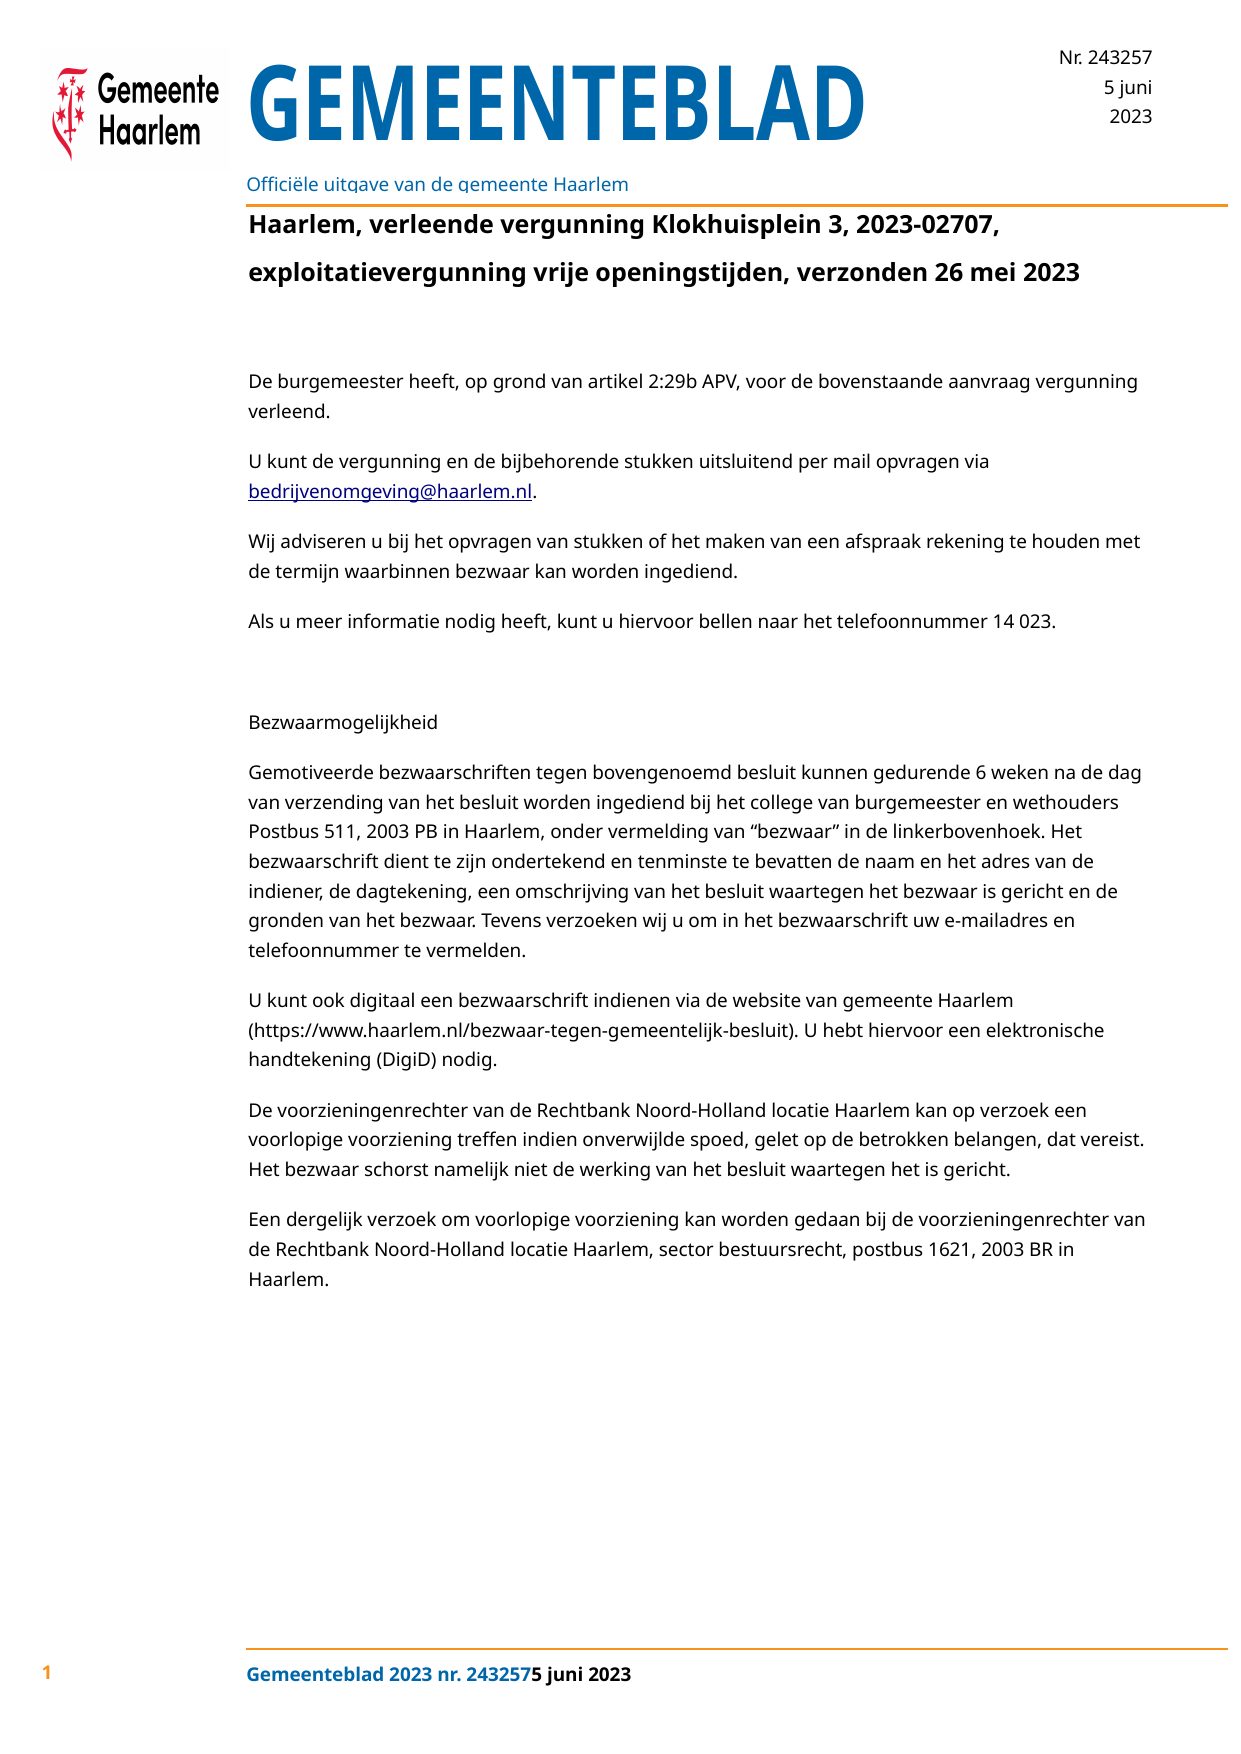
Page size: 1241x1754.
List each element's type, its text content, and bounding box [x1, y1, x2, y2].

text Haarlem, verleende vergunning Klokhuisplein 3, 2023-02707, exploitatievergunning vrije openingstijden, verzonden 26 mei 2023 [248, 207, 1152, 288]
text Wij adviseren u bij het opvragen van stukken of het maken van een afspraak rekening te houden met de termijn waarbinnen bezwaar kan worden ingediend. [248, 528, 1152, 584]
text Gemotiveerde bezwaarschriften tegen bovengenoemd besluit kunnen gedurende 6 weken na de dag van verzending van het besluit worden ingediend bij het college van burgemeester en wethouders Postbus 511, 2003 PB in Haarlem, onder vermelding van “bezwaar” in de linkerbovenhoek. Het bezwaarschrift dient te zijn ondertekend en tenminste te bevatten de naam en het adres van de indiener, de dagtekening, een omschrijving van het besluit waartegen het bezwaar is gericht en de gronden van het bezwaar. Tevens verzoeken wij u om in het bezwaarschrift uw e-mailadres en telefoonnummer te vermelden. [248, 759, 1152, 963]
text De burgemeester heeft, op grond van artikel 2:29b APV, voor de bovenstaande aanvraag vergunning verleend. [248, 368, 1152, 424]
text Bezwaarmogelijkheid [248, 709, 1152, 735]
text U kunt de vergunning en de bijbehorende stukken uitsluitend per mail opvragen via bedrijvenomgeving@haarlem.nl. [248, 448, 1152, 504]
text Een dergelijk verzoek om voorlopige voorziening kan worden gedaan bij de voorzieningenrechter van de Rechtbank Noord-Holland locatie Haarlem, sector bestuursrecht, postbus 1621, 2003 BR in Haarlem. [248, 1207, 1152, 1292]
text Als u meer informatie nodig heeft, kunt u hiervoor bellen naar het telefoonnummer 14 023. [248, 608, 1152, 634]
text U kunt ook digitaal een bezwaarschrift indienen via de website van gemeente Haarlem (https://www.haarlem.nl/bezwaar-tegen-gemeentelijk-besluit). U hebt hiervoor een elektronische handtekening (DigiD) nodig. [248, 987, 1152, 1072]
picture [41, 47, 231, 172]
text De voorzieningenrechter van de Rechtbank Noord-Holland locatie Haarlem kan op verzoek een voorlopige voorziening treffen indien onverwijlde spoed, gelet op de betrokken belangen, dat vereist. Het bezwaar schorst namelijk niet de werking van het besluit waartegen het is gericht. [248, 1097, 1152, 1182]
